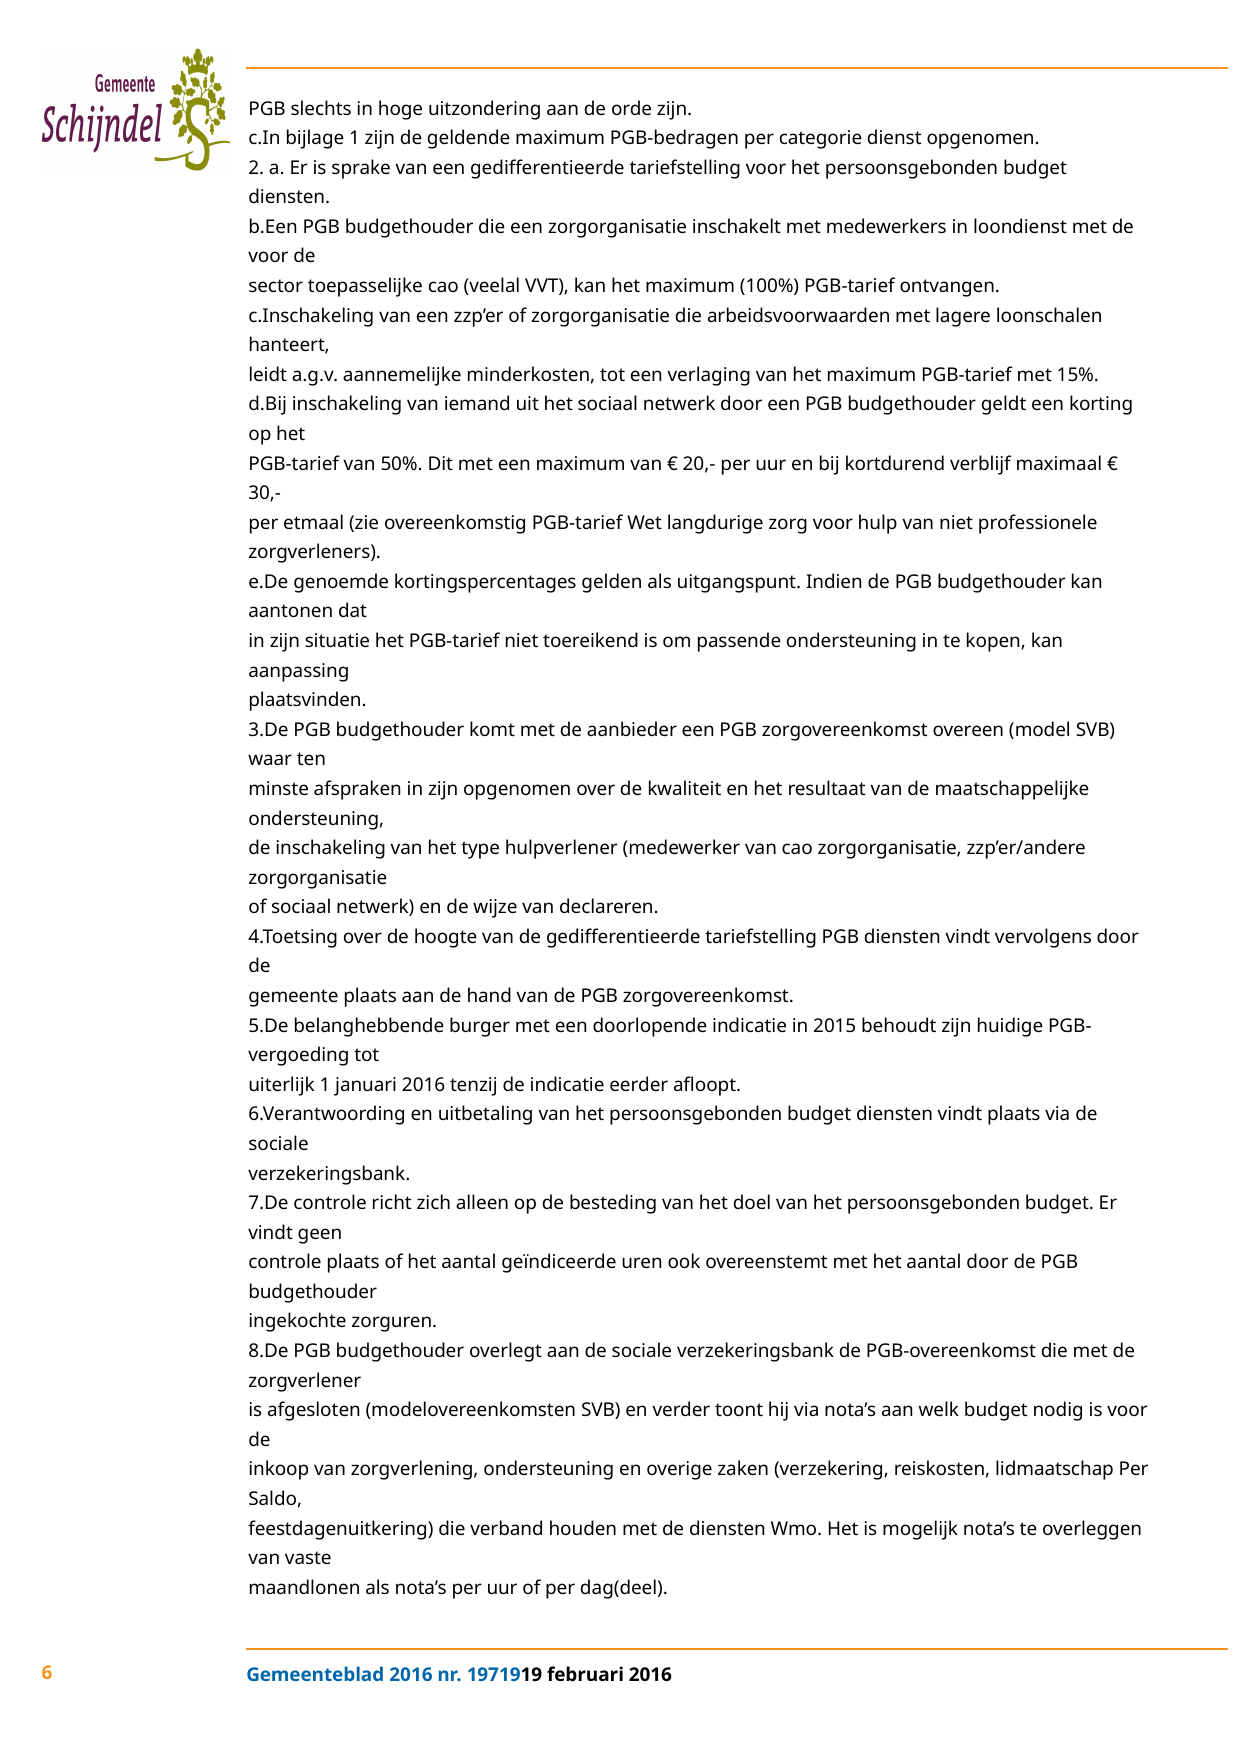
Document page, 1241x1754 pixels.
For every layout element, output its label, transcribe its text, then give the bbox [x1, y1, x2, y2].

text ingekochte zorguren. [248, 1308, 1152, 1333]
text uiterlijk 1 januari 2016 tenzij de indicatie eerder afloopt. [248, 1071, 1152, 1097]
text minste afspraken in zijn opgenomen over de kwaliteit en het resultaat van de maatschappelijke ondersteuning, [248, 775, 1152, 831]
text b.Een PGB budgethouder die een zorgorganisatie inschakelt met medewerkers in loondienst met de voor de [248, 213, 1152, 268]
text per etmaal (zie overeenkomstig PGB-tarief Wet langdurige zorg voor hulp van niet professionele [248, 509, 1152, 535]
text is afgesloten (modelovereenkomsten SVB) en verder toont hij via nota’s aan welk budget nodig is voor de [248, 1396, 1152, 1452]
text 4.Toetsing over de hoogte van de gedifferentieerde tariefstelling PGB diensten vindt vervolgens door de [248, 923, 1152, 978]
text e.De genoemde kortingspercentages gelden als uitgangspunt. Indien de PGB budgethouder kan aantonen dat [248, 568, 1152, 623]
text leidt a.g.v. aannemelijke minderkosten, tot een verlaging van het maximum PGB-tarief met 15%. [248, 361, 1152, 387]
text 3.De PGB budgethouder komt met de aanbieder een PGB zorgovereenkomst overeen (model SVB) waar ten [248, 716, 1152, 771]
text feestdagenuitkering) die verband houden met de diensten Wmo. Het is mogelijk nota’s te overleggen van vaste [248, 1515, 1152, 1570]
text 6.Verantwoording en uitbetaling van het persoonsgebonden budget diensten vindt plaats via de sociale [248, 1101, 1152, 1156]
text 8.De PGB budgethouder overlegt aan de sociale verzekeringsbank de PGB-overeenkomst die met de zorgverlener [248, 1337, 1152, 1393]
text verzekeringsbank. [248, 1160, 1152, 1186]
text zorgverleners). [248, 538, 1152, 564]
text of sociaal netwerk) en de wijze van declareren. [248, 893, 1152, 919]
text plaatsvinden. [248, 686, 1152, 712]
text d.Bij inschakeling van iemand uit het sociaal netwerk door een PGB budgethouder geldt een korting op het [248, 391, 1152, 446]
text controle plaats of het aantal geïndiceerde uren ook overeenstemt met het aantal door de PGB budgethouder [248, 1248, 1152, 1304]
text PGB-tarief van 50%. Dit met een maximum van € 20,- per uur en bij kortdurend verblijf maximaal € 30,- [248, 450, 1152, 505]
text inkoop van zorgverlening, ondersteuning en overige zaken (verzekering, reiskosten, lidmaatschap Per Saldo, [248, 1456, 1152, 1511]
text 5.De belanghebbende burger met een doorlopende indicatie in 2015 behoudt zijn huidige PGB-vergoeding tot [248, 1012, 1152, 1067]
text gemeente plaats aan de hand van de PGB zorgovereenkomst. [248, 982, 1152, 1008]
text 7.De controle richt zich alleen op de besteding van het doel van het persoonsgebonden budget. Er vindt geen [248, 1189, 1152, 1245]
text c.Inschakeling van een zzp’er of zorgorganisatie die arbeidsvoorwaarden met lagere loonschalen hanteert, [248, 302, 1152, 357]
text c.In bijlage 1 zijn de geldende maximum PGB-bedragen per categorie dienst opgenomen. [248, 124, 1152, 150]
text maandlonen als nota’s per uur of per dag(deel). [248, 1574, 1152, 1600]
text 2. a. Er is sprake van een gedifferentieerde tariefstelling voor het persoonsgebonden budget diensten. [248, 154, 1152, 209]
text PGB slechts in hoge uitzondering aan de orde zijn. [248, 95, 1152, 121]
text de inschakeling van het type hulpverlener (medewerker van cao zorgorganisatie, zzp’er/andere zorgorganisatie [248, 834, 1152, 890]
text sector toepasselijke cao (veelal VVT), kan het maximum (100%) PGB-tarief ontvangen. [248, 272, 1152, 298]
picture [41, 47, 231, 172]
text in zijn situatie het PGB-tarief niet toereikend is om passende ondersteuning in te kopen, kan aanpassing [248, 627, 1152, 683]
